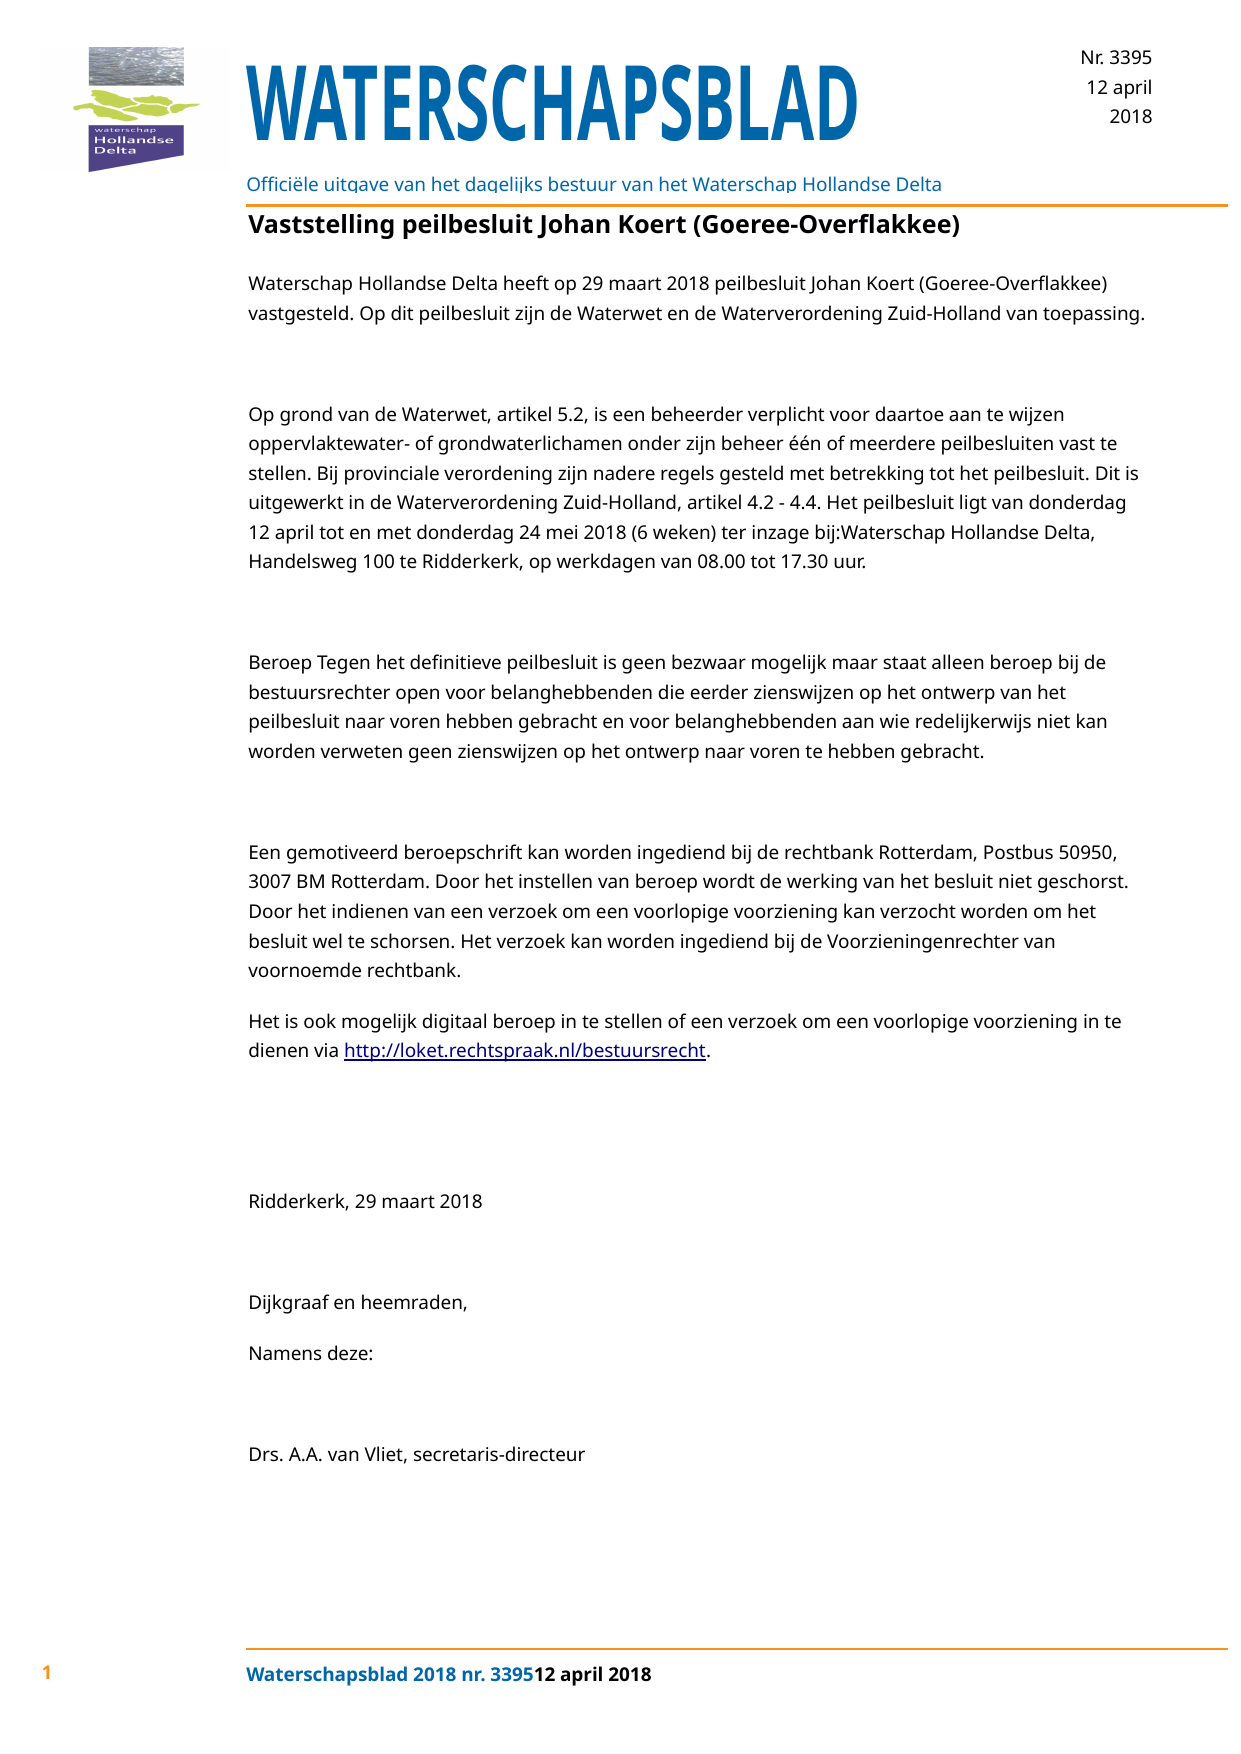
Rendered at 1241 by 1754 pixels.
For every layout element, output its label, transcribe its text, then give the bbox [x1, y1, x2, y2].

text Op grond van de Waterwet, artikel 5.2, is een beheerder verplicht voor daartoe aan te wijzen oppervlaktewater- of grondwaterlichamen onder zijn beheer één of meerdere peilbesluiten vast te stellen. Bij provinciale verordening zijn nadere regels gesteld met betrekking tot het peilbesluit. Dit is uitgewerkt in de Waterverordening Zuid-Holland, artikel 4.2 - 4.4. Het peilbesluit ligt van donderdag 12 april tot en met donderdag 24 mei 2018 (6 weken) ter inzage bij:Waterschap Hollandse Delta, Handelsweg 100 te Ridderkerk, op werkdagen van 08.00 tot 17.30 uur. [248, 401, 1152, 574]
text Vaststelling peilbesluit Johan Koert (Goeree-Overflakkee) [248, 207, 1152, 241]
text Namens deze: [248, 1340, 1152, 1366]
text Het is ook mogelijk digitaal beroep in te stellen of een verzoek om een voorlopige voorziening in te dienen via http://loket.rechtspraak.nl/bestuursrecht. [248, 1008, 1152, 1063]
text Dijkgraaf en heemraden, [248, 1289, 1152, 1315]
text Een gemotiveerd beroepschrift kan worden ingediend bij de rechtbank Rotterdam, Postbus 50950, 3007 BM Rotterdam. Door het instellen van beroep wordt de werking van het besluit niet geschorst. Door het indienen van een verzoek om een voorlopige voorziening kan verzocht worden om het besluit wel te schorsen. Het verzoek kan worden ingediend bij de Voorzieningenrechter van voornoemde rechtbank. [248, 839, 1152, 983]
picture [41, 47, 231, 172]
text Waterschap Hollandse Delta heeft op 29 maart 2018 peilbesluit Johan Koert (Goeree-Overflakkee) vastgesteld. Op dit peilbesluit zijn de Waterwet en de Waterverordening Zuid-Holland van toepassing. [248, 270, 1152, 326]
text Drs. A.A. van Vliet, secretaris-directeur [248, 1441, 1152, 1466]
text Beroep Tegen het definitieve peilbesluit is geen bezwaar mogelijk maar staat alleen beroep bij de bestuursrechter open voor belanghebbenden die eerder zienswijzen op het ontwerp van het peilbesluit naar voren hebben gebracht en voor belanghebbenden aan wie redelijkerwijs niet kan worden verweten geen zienswijzen op het ontwerp naar voren te hebben gebracht. [248, 649, 1152, 764]
text Ridderkerk, 29 maart 2018 [248, 1189, 1152, 1214]
